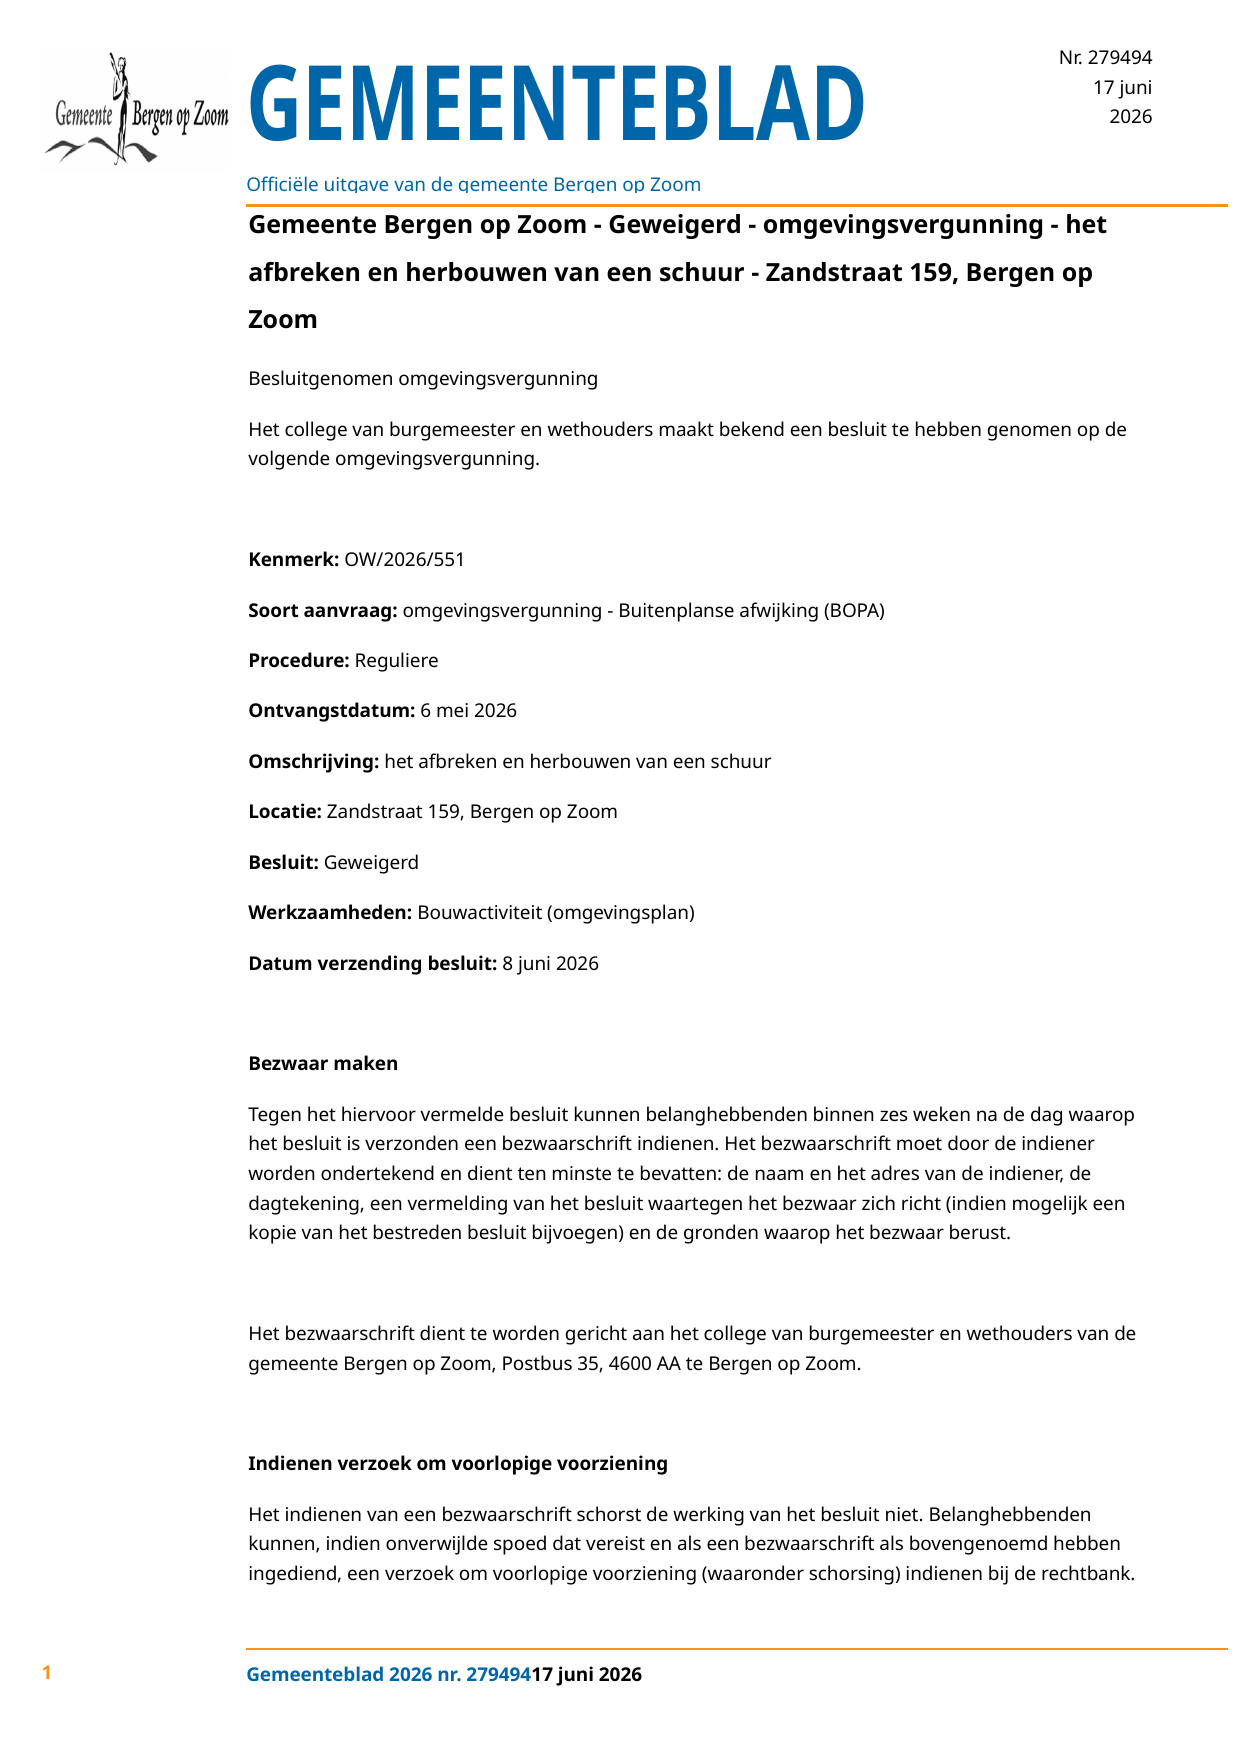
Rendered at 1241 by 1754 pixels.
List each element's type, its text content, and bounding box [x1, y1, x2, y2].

text Tegen het hiervoor vermelde besluit kunnen belanghebbenden binnen zes weken na de dag waarop het besluit is verzonden een bezwaarschrift indienen. Het bezwaarschrift moet door de indiener worden ondertekend en dient ten minste te bevatten: de naam en het adres van de indiener, de dagtekening, een vermelding van het besluit waartegen het bezwaar zich richt (indien mogelijk een kopie van het bestreden besluit bijvoegen) en de gronden waarop het bezwaar berust. [248, 1101, 1152, 1245]
text Locatie: Zandstraat 159, Bergen op Zoom [248, 798, 1152, 824]
text Gemeente Bergen op Zoom - Geweigerd - omgevingsvergunning - het afbreken en herbouwen van een schuur - Zandstraat 159, Bergen op Zoom [248, 207, 1152, 336]
text Het college van burgemeester en wethouders maakt bekend een besluit te hebben genomen op de volgende omgevingsvergunning. [248, 416, 1152, 471]
text Procedure: Reguliere [248, 647, 1152, 673]
text Soort aanvraag: omgevingsvergunning - Buitenplanse afwijking (BOPA) [248, 597, 1152, 622]
text Besluitgenomen omgevingsvergunning [248, 366, 1152, 391]
text Het indienen van een bezwaarschrift schorst de werking van het besluit niet. Belanghebbenden kunnen, indien onverwijlde spoed dat vereist en als een bezwaarschrift als bovengenoemd hebben ingediend, een verzoek om voorlopige voorziening (waaronder schorsing) indienen bij de rechtbank. [248, 1501, 1152, 1586]
text Datum verzending besluit: 8 juni 2026 [248, 950, 1152, 975]
text Het bezwaarschrift dient te worden gericht aan het college van burgemeester en wethouders van de gemeente Bergen op Zoom, Postbus 35, 4600 AA te Bergen op Zoom. [248, 1320, 1152, 1375]
text Omschrijving: het afbreken en herbouwen van een schuur [248, 748, 1152, 774]
text Bezwaar maken [248, 1051, 1152, 1076]
text Indienen verzoek om voorlopige voorziening [248, 1451, 1152, 1476]
picture [41, 47, 231, 172]
text Ontvangstdatum: 6 mei 2026 [248, 698, 1152, 723]
text Besluit: Geweigerd [248, 849, 1152, 874]
text Werkzaamheden: Bouwactiviteit (omgevingsplan) [248, 899, 1152, 925]
text Kenmerk: OW/2026/551 [248, 546, 1152, 572]
